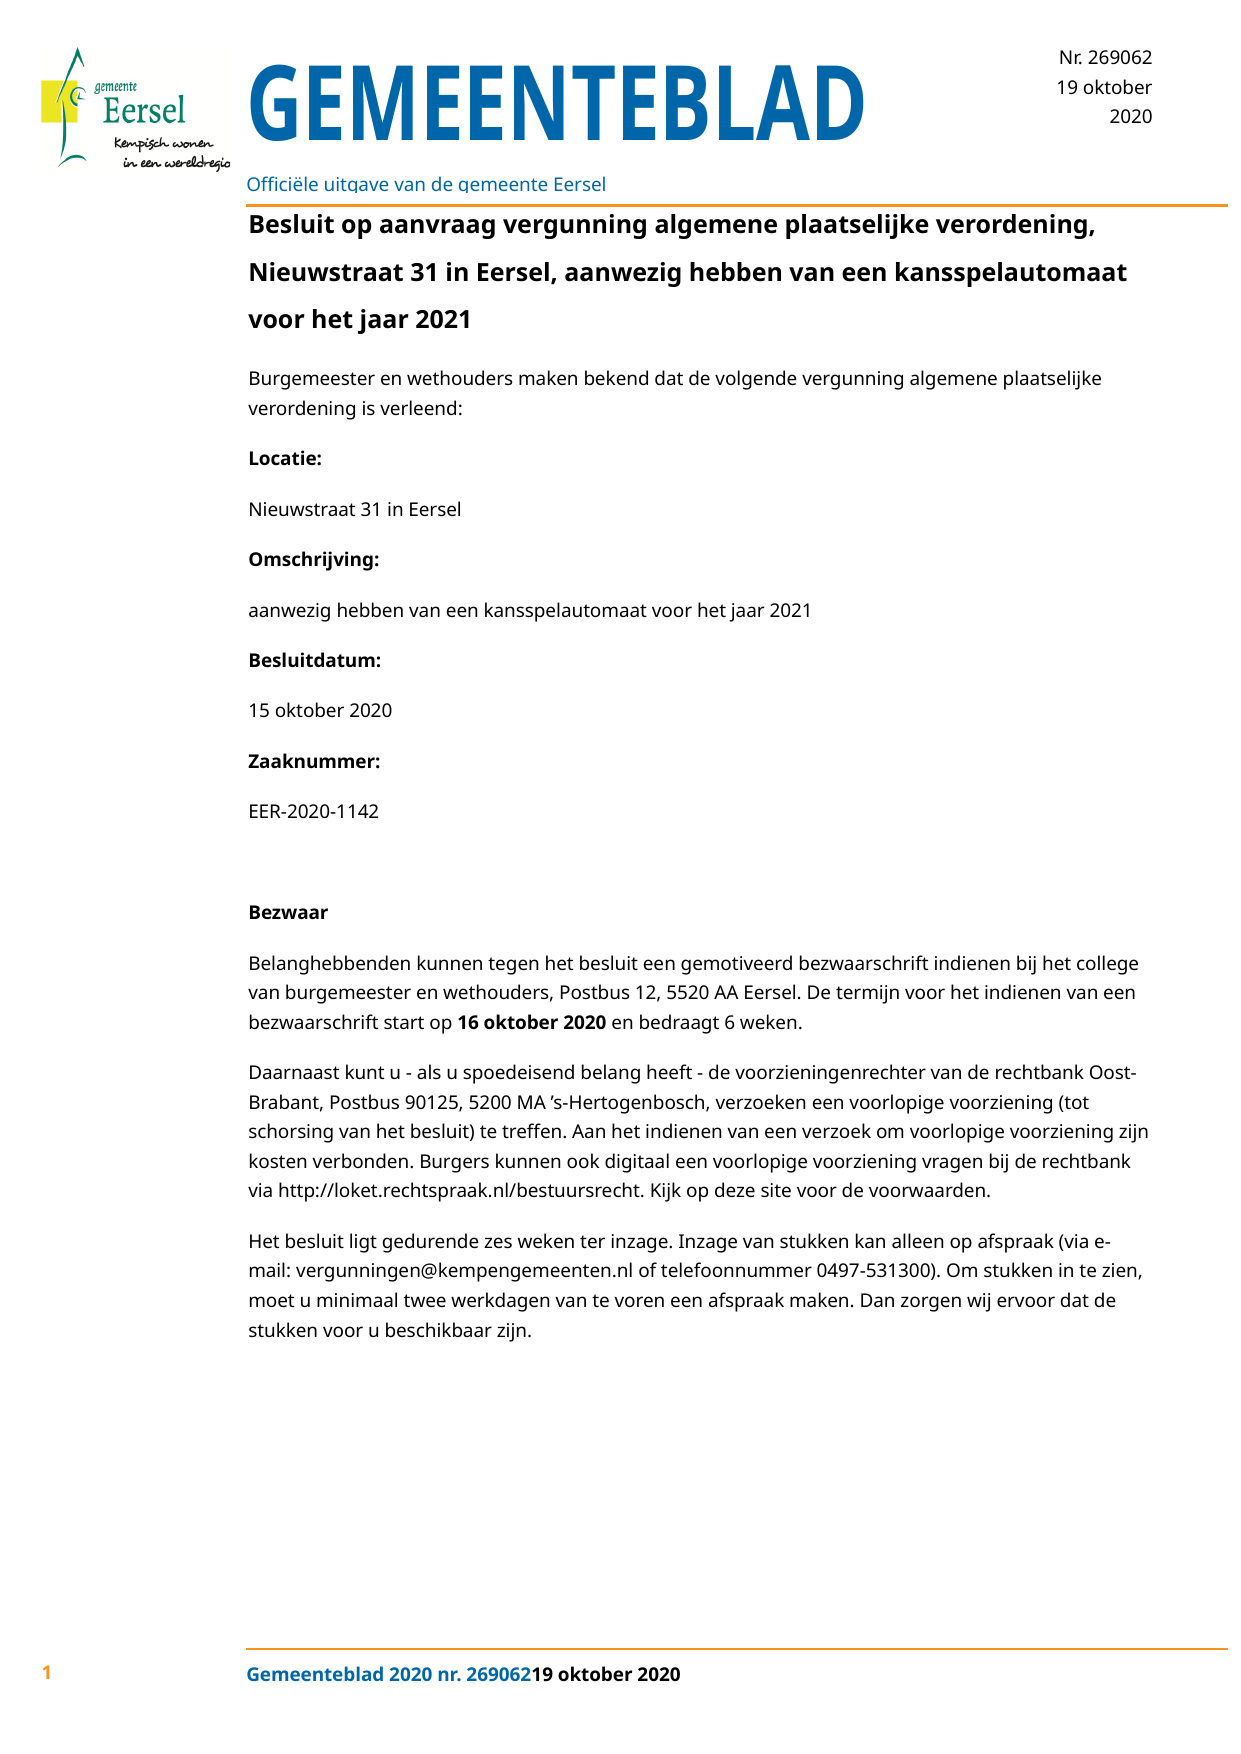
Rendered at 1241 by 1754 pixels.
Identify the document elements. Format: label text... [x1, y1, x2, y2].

text EER-2020-1142 [248, 798, 1152, 824]
text Zaaknummer: [248, 748, 1152, 774]
text aanwezig hebben van een kansspelautomaat voor het jaar 2021 [248, 597, 1152, 622]
text Burgemeester en wethouders maken bekend dat de volgende vergunning algemene plaatselijke verordening is verleend: [248, 366, 1152, 421]
text Bezwaar [248, 899, 1152, 925]
text Nieuwstraat 31 in Eersel [248, 496, 1152, 522]
text Locatie: [248, 446, 1152, 471]
text Daarnaast kunt u - als u spoedeisend belang heeft - de voorzieningenrechter van de rechtbank Oost-Brabant, Postbus 90125, 5200 MA ’s-Hertogenbosch, verzoeken een voorlopige voorziening (tot schorsing van het besluit) te treffen. Aan het indienen van een verzoek om voorlopige voorziening zijn kosten verbonden. Burgers kunnen ook digitaal een voorlopige voorziening vragen bij de rechtbank via http://loket.rechtspraak.nl/bestuursrecht. Kijk op deze site voor de voorwaarden. [248, 1059, 1152, 1203]
text Besluit op aanvraag vergunning algemene plaatselijke verordening, Nieuwstraat 31 in Eersel, aanwezig hebben van een kansspelautomaat voor het jaar 2021 [248, 207, 1152, 336]
picture [41, 47, 231, 172]
text Het besluit ligt gedurende zes weken ter inzage. Inzage van stukken kan alleen op afspraak (via e-mail: vergunningen@kempengemeenten.nl of telefoonnummer 0497-531300). Om stukken in te zien, moet u minimaal twee werkdagen van te voren een afspraak maken. Dan zorgen wij ervoor dat de stukken voor u beschikbaar zijn. [248, 1228, 1152, 1342]
text Omschrijving: [248, 546, 1152, 572]
text Belanghebbenden kunnen tegen het besluit een gemotiveerd bezwaarschrift indienen bij het college van burgemeester en wethouders, Postbus 12, 5520 AA Eersel. De termijn voor het indienen van een bezwaarschrift start op 16 oktober 2020 en bedraagt 6 weken. [248, 950, 1152, 1034]
text 15 oktober 2020 [248, 698, 1152, 723]
text Besluitdatum: [248, 647, 1152, 673]
